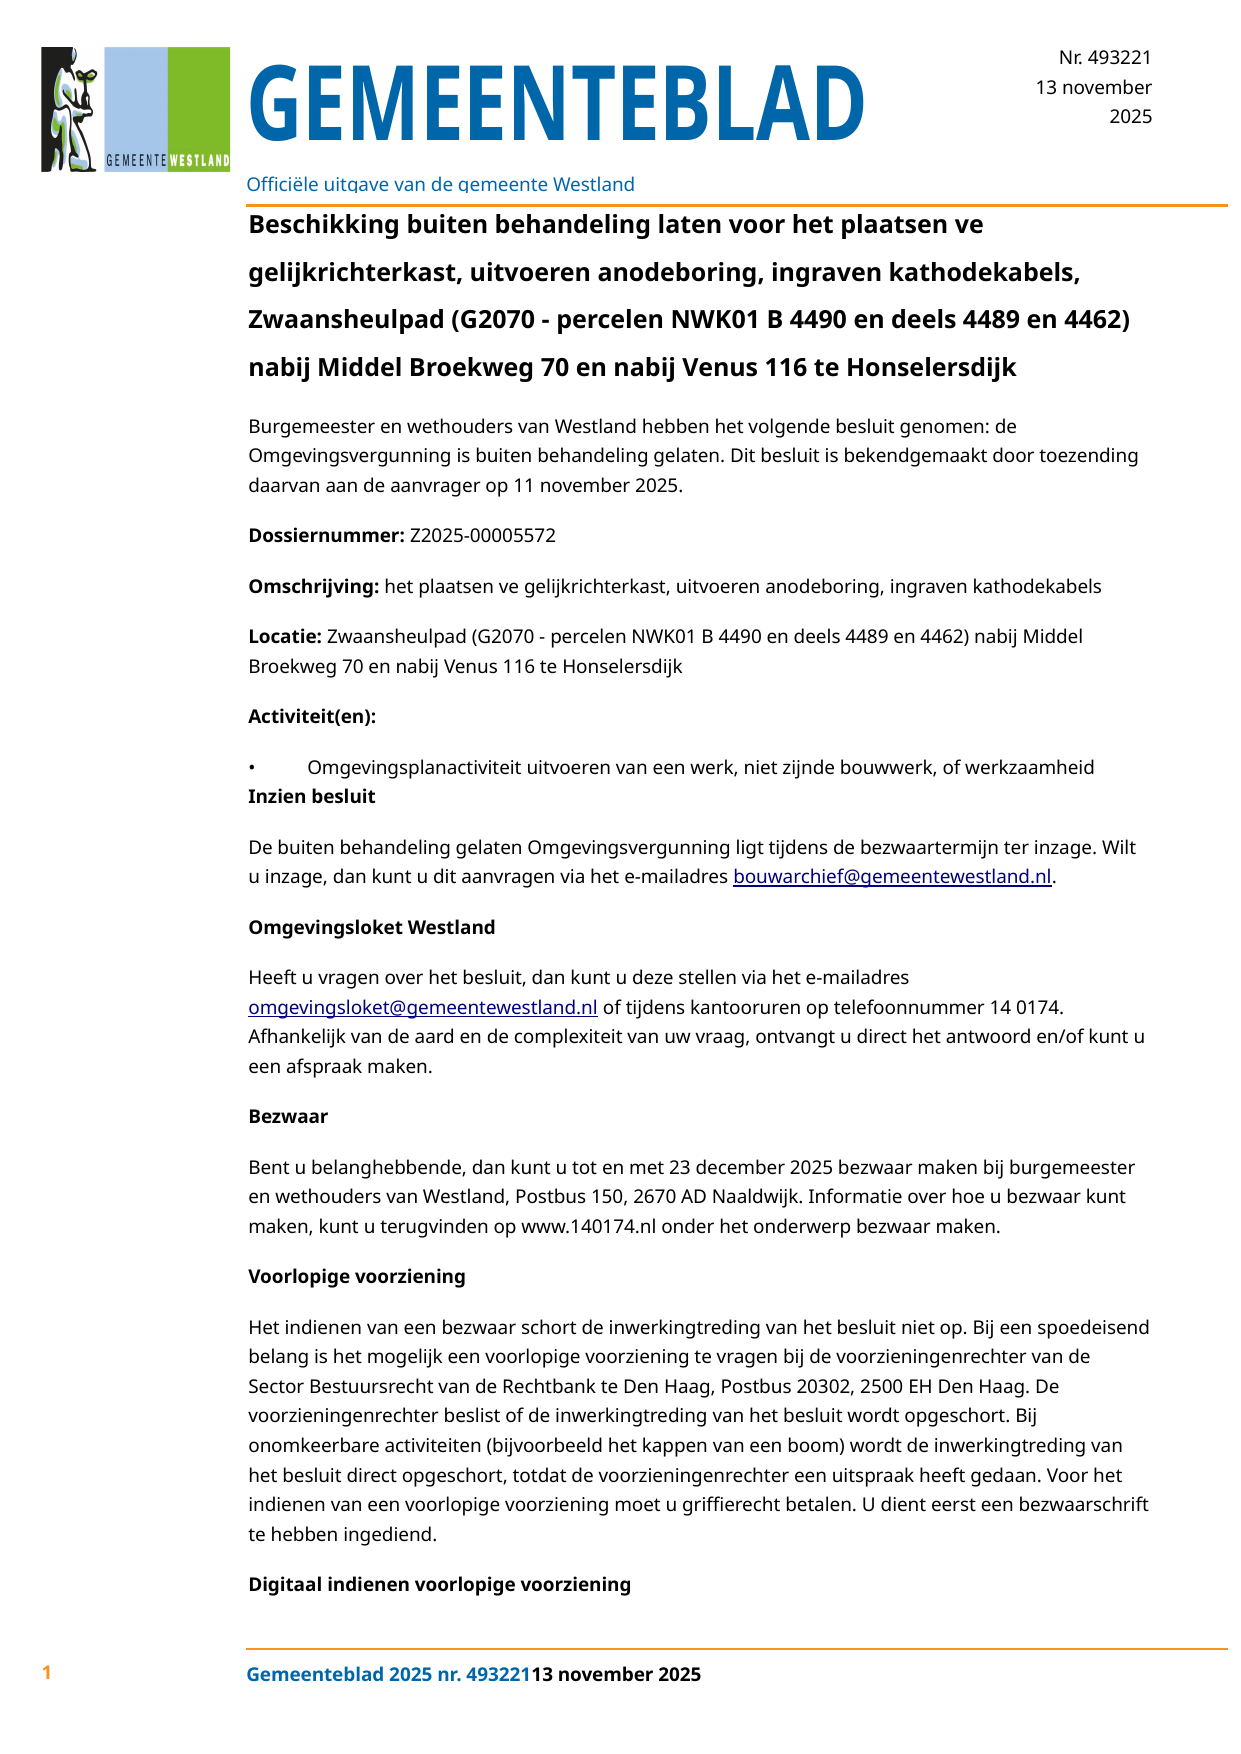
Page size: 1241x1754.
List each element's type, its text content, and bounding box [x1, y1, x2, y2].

text Activiteit(en): [248, 703, 1152, 729]
picture [41, 47, 231, 172]
text Locatie: Zwaansheulpad (G2070 - percelen NWK01 B 4490 en deels 4489 en 4462) nabij Middel Broekweg 70 en nabij Venus 116 te Honselersdijk [248, 623, 1152, 679]
text Beschikking buiten behandeling laten voor het plaatsen ve gelijkrichterkast, uitvoeren anodeboring, ingraven kathodekabels, Zwaansheulpad (G2070 - percelen NWK01 B 4490 en deels 4489 en 4462) nabij Middel Broekweg 70 en nabij Venus 116 te Honselersdijk [248, 207, 1152, 384]
text Dossiernummer: Z2025-00005572 [248, 523, 1152, 548]
text Bezwaar [248, 1103, 1152, 1129]
text Digitaal indienen voorlopige voorziening [248, 1571, 1152, 1597]
text Bent u belanghebbende, dan kunt u tot en met 23 december 2025 bezwaar maken bij burgemeester en wethouders van Westland, Postbus 150, 2670 AD Naaldwijk. Informatie over hoe u bezwaar kunt maken, kunt u terugvinden op www.140174.nl onder het onderwerp bezwaar maken. [248, 1154, 1152, 1239]
text De buiten behandeling gelaten Omgevingsvergunning ligt tijdens de bezwaartermijn ter inzage. Wilt u inzage, dan kunt u dit aanvragen via het e-mailadres bouwarchief@gemeentewestland.nl. [248, 834, 1152, 889]
text Inzien besluit [248, 783, 1152, 809]
text Voorlopige voorziening [248, 1263, 1152, 1289]
text Het indienen van een bezwaar schort de inwerkingtreding van het besluit niet op. Bij een spoedeisend belang is het mogelijk een voorlopige voorziening te vragen bij de voorzieningenrechter van de Sector Bestuursrecht van de Rechtbank te Den Haag, Postbus 20302, 2500 EH Den Haag. De voorzieningenrechter beslist of de inwerkingtreding van het besluit wordt opgeschort. Bij onomkeerbare activiteiten (bijvoorbeeld het kappen van een boom) wordt de inwerkingtreding van het besluit direct opgeschort, totdat de voorzieningenrechter een uitspraak heeft gedaan. Voor het indienen van een voorlopige voorziening moet u griffierecht betalen. U dient eerst een bezwaarschrift te hebben ingediend. [248, 1314, 1152, 1547]
text Burgemeester en wethouders van Westland hebben het volgende besluit genomen: de Omgevingsvergunning is buiten behandeling gelaten. Dit besluit is bekendgemaakt door toezending daarvan aan de aanvrager op 11 november 2025. [248, 413, 1152, 498]
text Omgevingsloket Westland [248, 914, 1152, 940]
list Omgevingsplanactiviteit uitvoeren van een werk, niet zijnde bouwwerk, of werkzaamheid [248, 754, 1152, 780]
text Omschrijving: het plaatsen ve gelijkrichterkast, uitvoeren anodeboring, ingraven kathodekabels [248, 573, 1152, 599]
text Heeft u vragen over het besluit, dan kunt u deze stellen via het e-mailadres omgevingsloket@gemeentewestland.nl of tijdens kantooruren op telefoonnummer 14 0174. Afhankelijk van de aard en de complexiteit van uw vraag, ontvangt u direct het antwoord en/of kunt u een afspraak maken. [248, 964, 1152, 1079]
